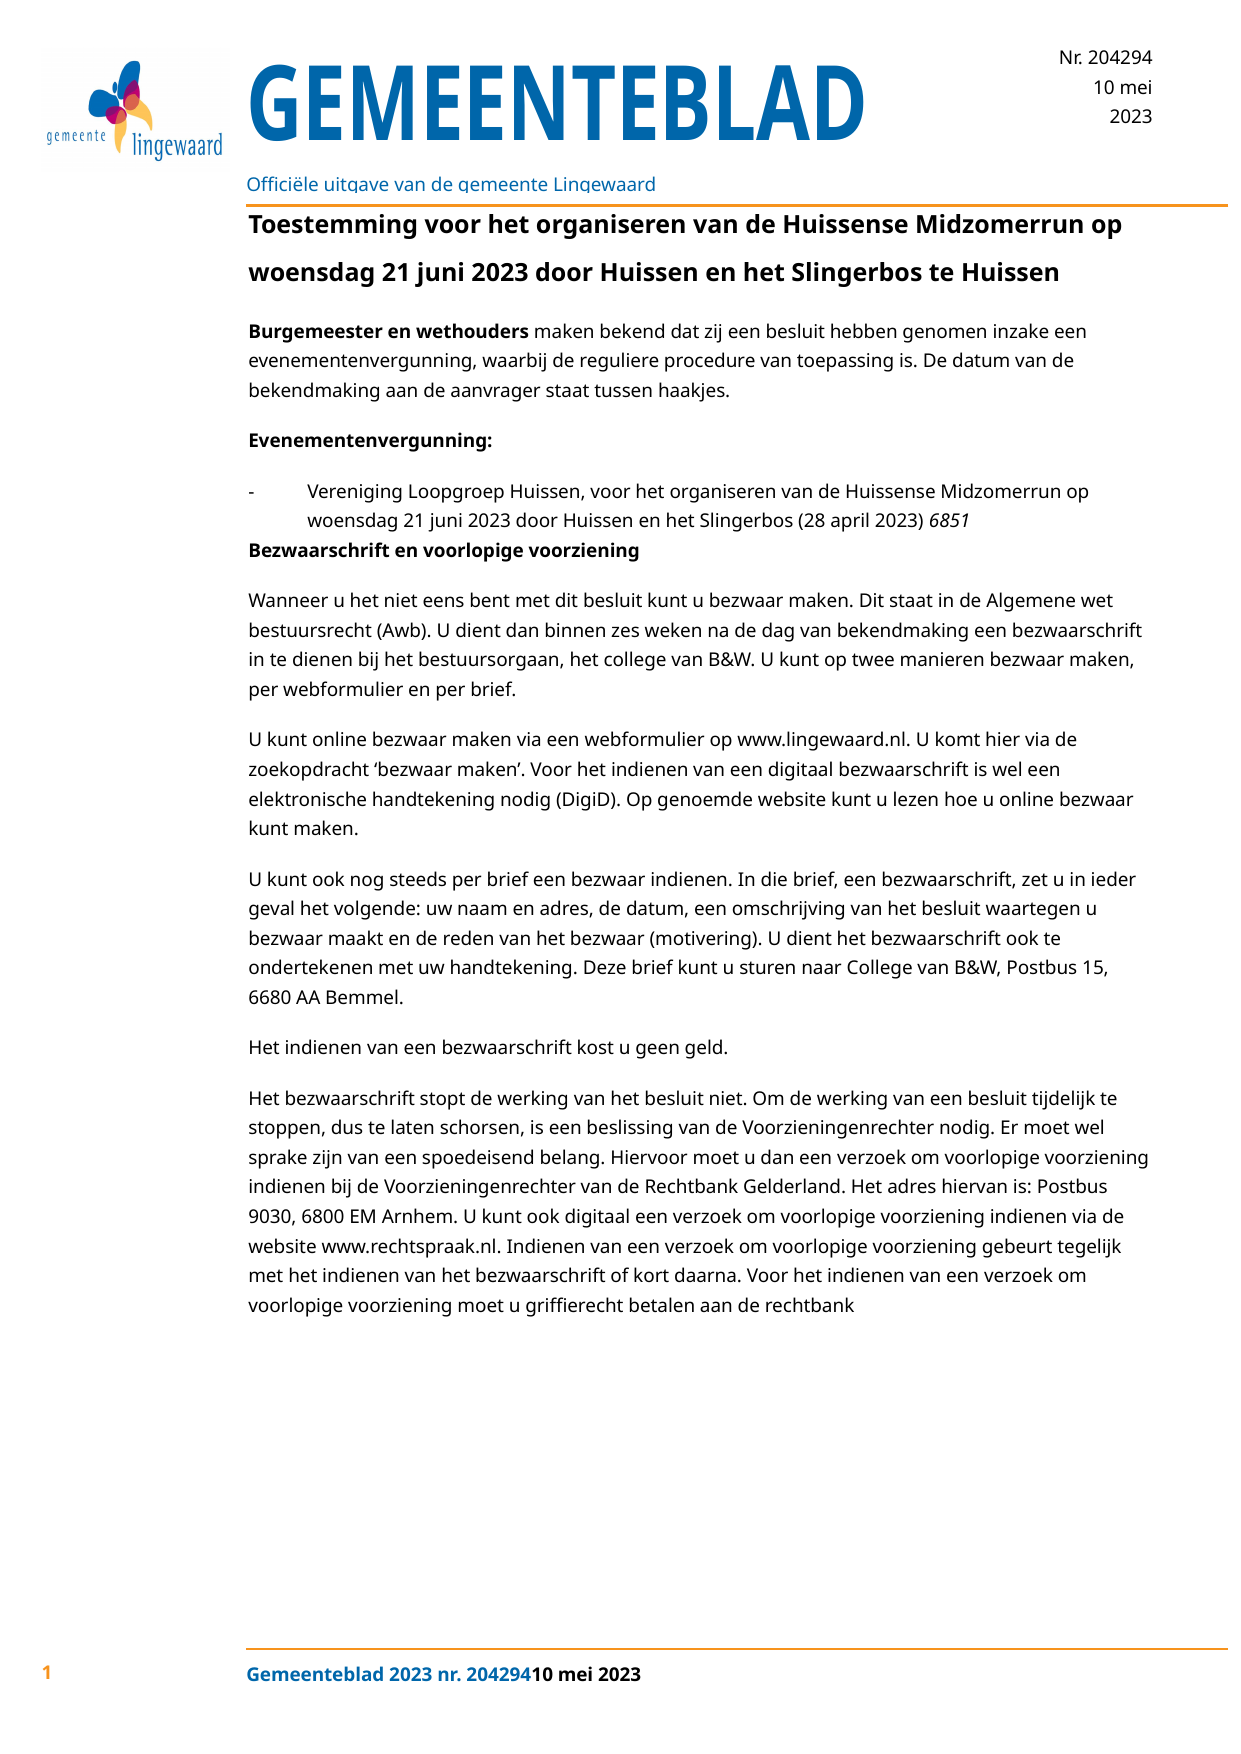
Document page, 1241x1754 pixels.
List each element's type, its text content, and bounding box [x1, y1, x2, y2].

text Toestemming voor het organiseren van de Huissense Midzomerrun op woensdag 21 juni 2023 door Huissen en het Slingerbos te Huissen [248, 207, 1152, 288]
text Bezwaarschrift en voorlopige voorziening [248, 537, 1152, 563]
text U kunt ook nog steeds per brief een bezwaar indienen. In die brief, een bezwaarschrift, zet u in ieder geval het volgende: uw naam en adres, de datum, een omschrijving van het besluit waartegen u bezwaar maakt en de reden van het bezwaar (motivering). U dient het bezwaarschrift ook te ondertekenen met uw handtekening. Deze brief kunt u sturen naar College van B&W, Postbus 15, 6680 AA Bemmel. [248, 866, 1152, 1010]
text Wanneer u het niet eens bent met dit besluit kunt u bezwaar maken. Dit staat in de Algemene wet bestuursrecht (Awb). U dient dan binnen zes weken na de dag van bekendmaking een bezwaarschrift in te dienen bij het bestuursorgaan, het college van B&W. U kunt op twee manieren bezwaar maken, per webformulier en per brief. [248, 587, 1152, 702]
text Evenementenvergunning: [248, 427, 1152, 453]
list Vereniging Loopgroep Huissen, voor het organiseren van de Huissense Midzomerrun op woensdag 21 juni 2023 door Huissen en het Slingerbos (28 april 2023) 6851 [248, 478, 1152, 533]
text U kunt online bezwaar maken via een webformulier op www.lingewaard.nl. U komt hier via de zoekopdracht ‘bezwaar maken’. Voor het indienen van een digitaal bezwaarschrift is wel een elektronische handtekening nodig (DigiD). Op genoemde website kunt u lezen hoe u online bezwaar kunt maken. [248, 727, 1152, 841]
text Het bezwaarschrift stopt de werking van het besluit niet. Om de werking van een besluit tijdelijk te stoppen, dus te laten schorsen, is een beslissing van de Voorzieningenrechter nodig. Er moet wel sprake zijn van een spoedeisend belang. Hiervoor moet u dan een verzoek om voorlopige voorziening indienen bij de Voorzieningenrechter van de Rechtbank Gelderland. Het adres hiervan is: Postbus 9030, 6800 EM Arnhem. U kunt ook digitaal een verzoek om voorlopige voorziening indienen via de website www.rechtspraak.nl. Indienen van een verzoek om voorlopige voorziening gebeurt tegelijk met het indienen van het bezwaarschrift of kort daarna. Voor het indienen van een verzoek om voorlopige voorziening moet u griffierecht betalen aan de rechtbank [248, 1085, 1152, 1318]
text Burgemeester en wethouders maken bekend dat zij een besluit hebben genomen inzake een evenementenvergunning, waarbij de reguliere procedure van toepassing is. De datum van de bekendmaking aan de aanvrager staat tussen haakjes. [248, 318, 1152, 403]
picture [41, 47, 231, 172]
text Het indienen van een bezwaarschrift kost u geen geld. [248, 1034, 1152, 1060]
